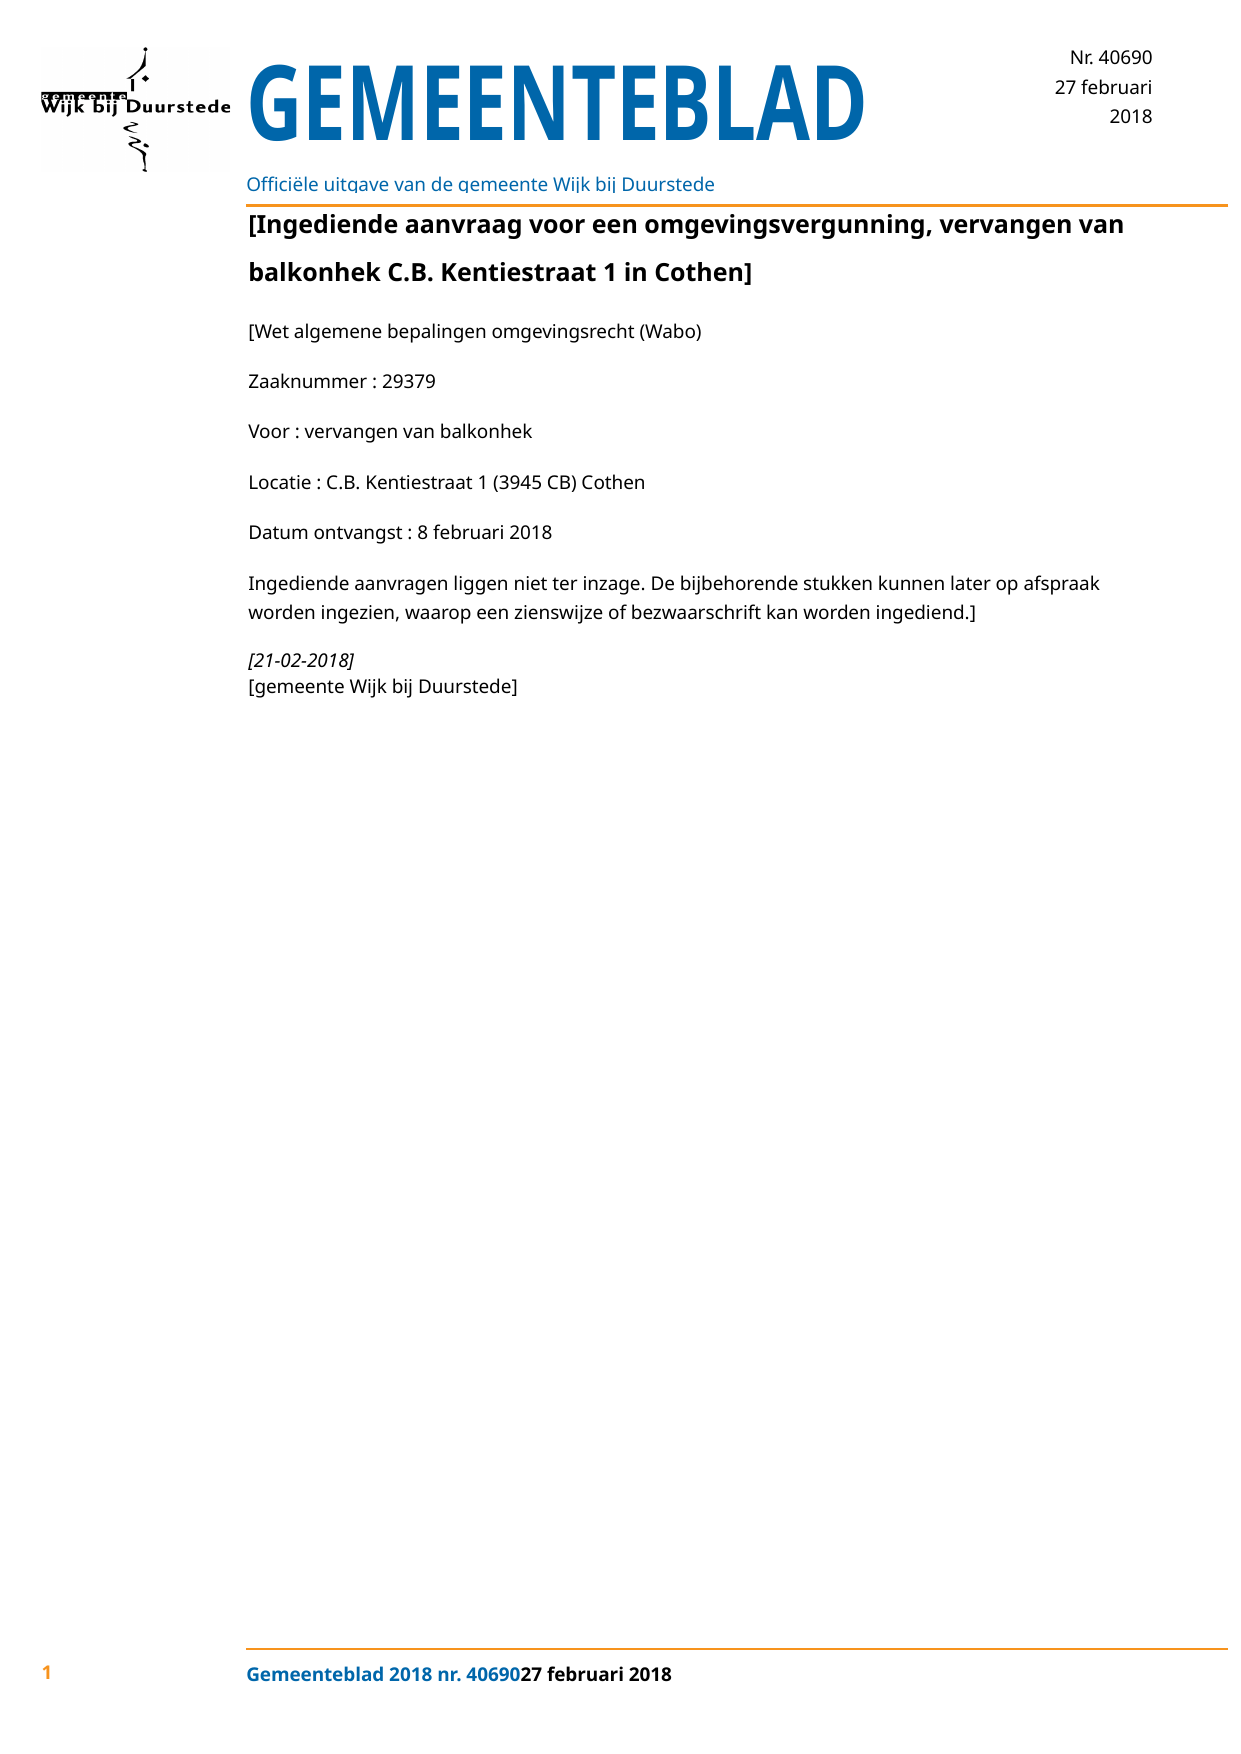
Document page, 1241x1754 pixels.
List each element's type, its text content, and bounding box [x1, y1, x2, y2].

text [gemeente Wijk bij Duurstede] [248, 673, 1152, 699]
text Zaaknummer : 29379 [248, 368, 1152, 394]
text [Ingediende aanvraag voor een omgevingsvergunning, vervangen van balkonhek C.B. Kentiestraat 1 in Cothen] [248, 207, 1152, 288]
text [21-02-2018] [248, 647, 1152, 673]
text [Wet algemene bepalingen omgevingsrecht (Wabo) [248, 318, 1152, 344]
text Voor : vervangen van balkonhek [248, 419, 1152, 444]
text Datum ontvangst : 8 februari 2018 [248, 519, 1152, 545]
text Ingediende aanvragen liggen niet ter inzage. De bijbehorende stukken kunnen later op afspraak worden ingezien, waarop een zienswijze of bezwaarschrift kan worden ingediend.] [248, 570, 1152, 625]
picture [41, 47, 231, 172]
text Locatie : C.B. Kentiestraat 1 (3945 CB) Cothen [248, 469, 1152, 495]
